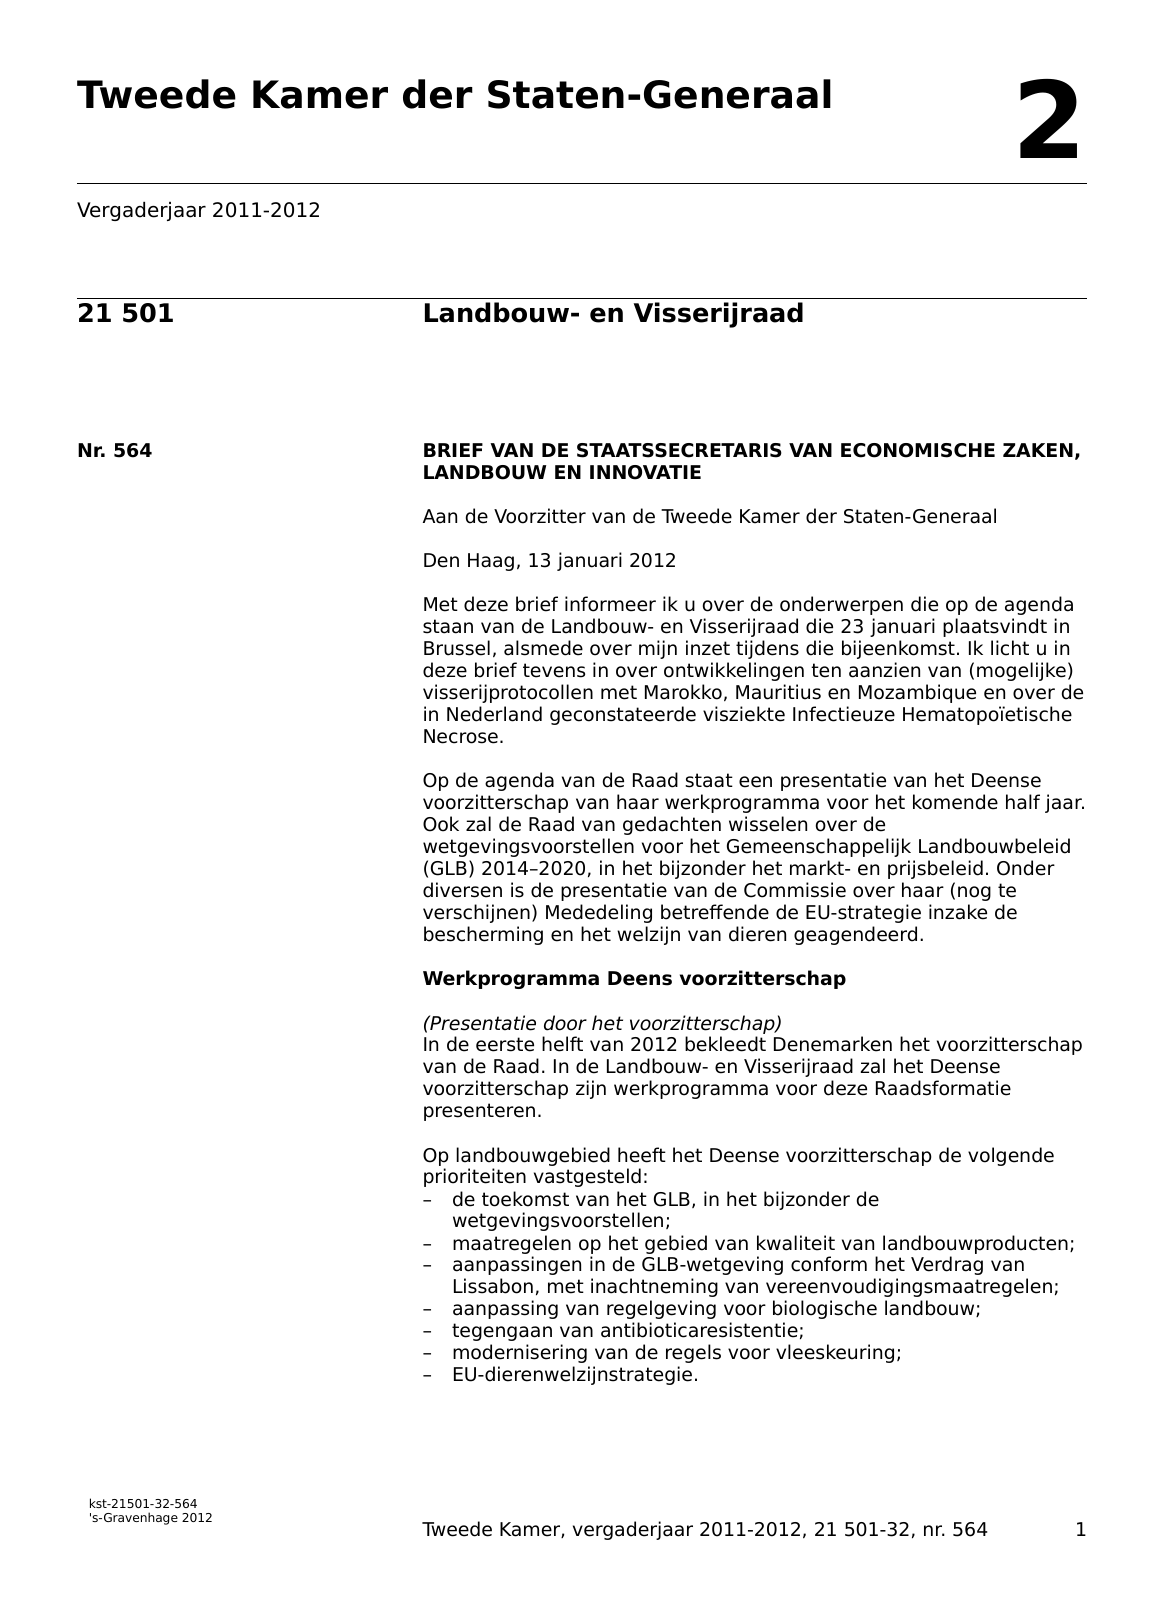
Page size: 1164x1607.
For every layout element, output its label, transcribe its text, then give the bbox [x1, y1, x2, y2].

text kst-21501-32-564 [88, 1497, 323, 1511]
subtitle 21 501 Landbouw- en Visserijraad [77, 299, 1087, 329]
text – aanpassingen in de GLB-wetgeving conform het Verdrag van Lissabon, met inachtneming van vereenvoudigingsmaatregelen; [422, 1254, 1087, 1298]
text 's-Gravenhage 2012 [88, 1511, 323, 1525]
subtitle Nr. 564 BRIEF VAN DE STAATSSECRETARIS VAN ECONOMISCHE ZAKEN, LANDBOUW EN INNOVATIE [77, 440, 1087, 484]
table_header Tweede Kamer der Staten-Generaal [77, 59, 886, 183]
subtitle (Presentatie door het voorzitterschap) [422, 1012, 1087, 1034]
text Op de agenda van de Raad staat een presentatie van het Deense voorzitterschap van haar werkprogramma voor het komende half jaar. Ook zal de Raad van gedachten wisselen over de wetgevingsvoorstellen voor het Gemeenschappelijk Landbouwbeleid (GLB) 2014–2020, in het bijzonder het markt- en prijsbeleid. Onder diversen is de presentatie van de Commissie over haar (nog te verschijnen) Mededeling betreffende de EU-strategie inzake de bescherming en het welzijn van dieren geagendeerd. [422, 770, 1087, 946]
text Op landbouwgebied heeft het Deense voorzitterschap de volgende prioriteiten vastgesteld: [422, 1144, 1087, 1188]
text – maatregelen op het gebied van kwaliteit van landbouwproducten; [422, 1232, 1087, 1254]
text Met deze brief informeer ik u over de onderwerpen die op de agenda staan van de Landbouw- en Visserijraad die 23 januari plaatsvindt in Brussel, alsmede over mijn inzet tijdens die bijeenkomst. Ik licht u in deze brief tevens in over ontwikkelingen ten aanzien van (mogelijke) visserijprotocollen met Marokko, Mauritius en Mozambique en over de in Nederland geconstateerde visziekte Infectieuze Hematopoïetische Necrose. [422, 594, 1087, 748]
text – modernisering van de regels voor vleeskeuring; [422, 1342, 1087, 1364]
text – de toekomst van het GLB, in het bijzonder de wetgevingsvoorstellen; [422, 1188, 1087, 1232]
text In de eerste helft van 2012 bekleedt Denemarken het voorzitterschap van de Raad. In de Landbouw- en Visserijraad zal het Deense voorzitterschap zijn werkprogramma voor deze Raadsformatie presenteren. [422, 1034, 1087, 1122]
text – tegengaan van antibioticaresistentie; [422, 1320, 1087, 1342]
text Den Haag, 13 januari 2012 [422, 550, 1087, 572]
table_cell Vergaderjaar 2011-2012 [77, 184, 1087, 298]
text – EU-dierenwelzijnstrategie. [422, 1364, 1087, 1386]
text – aanpassing van regelgeving voor biologische landbouw; [422, 1298, 1087, 1320]
subtitle Werkprogramma Deens voorzitterschap [422, 968, 1087, 990]
table_header 2 [886, 59, 1087, 183]
text Aan de Voorzitter van de Tweede Kamer der Staten-Generaal [422, 506, 1087, 528]
